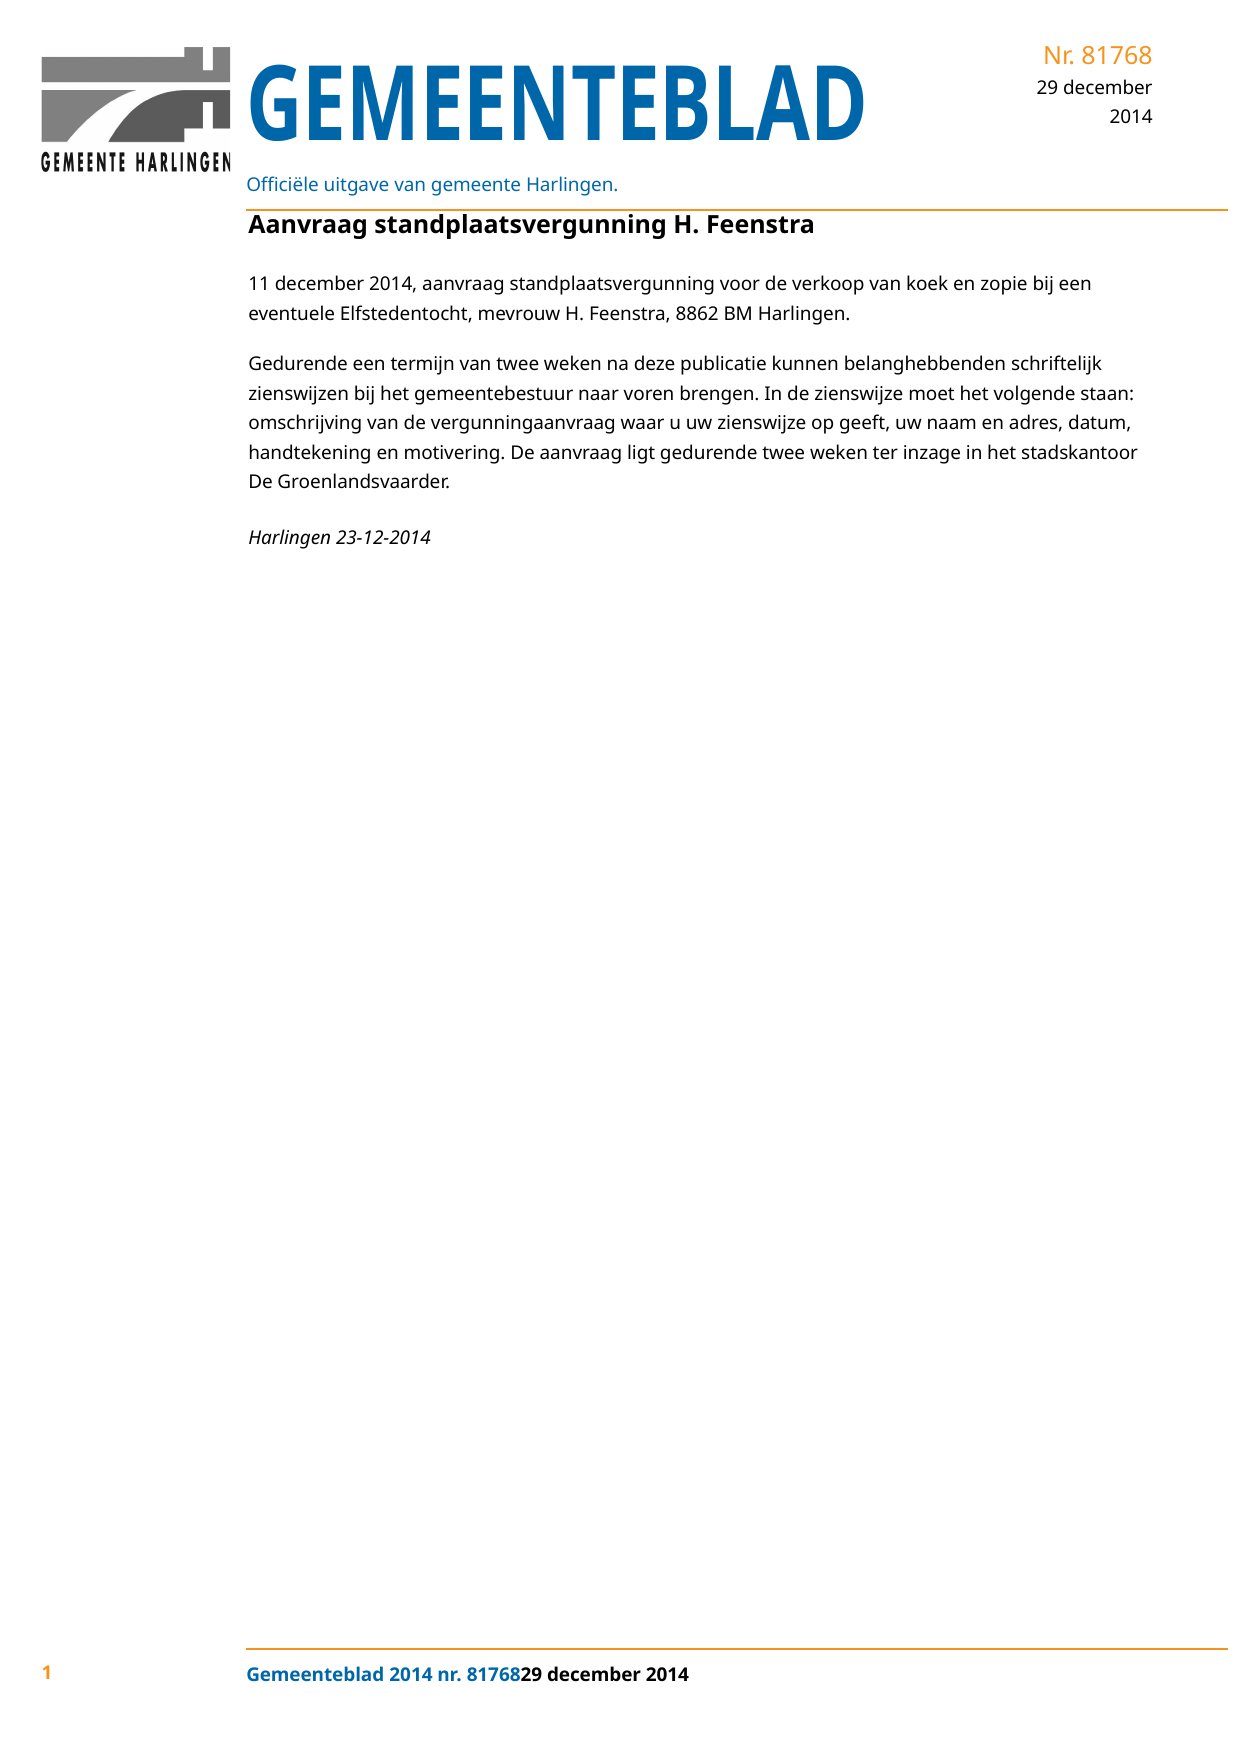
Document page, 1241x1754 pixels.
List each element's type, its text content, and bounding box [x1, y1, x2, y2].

text Harlingen 23-12-2014 [248, 524, 1152, 550]
picture [41, 47, 231, 172]
text Aanvraag standplaatsvergunning H. Feenstra [248, 211, 1152, 241]
text Gedurende een termijn van twee weken na deze publicatie kunnen belanghebbenden schriftelijk zienswijzen bij het gemeentebestuur naar voren brengen. In de zienswijze moet het volgende staan: omschrijving van de vergunningaanvraag waar u uw zienswijze op geeft, uw naam en adres, datum, handtekening en motivering. De aanvraag ligt gedurende twee weken ter inzage in het stadskantoor De Groenlandsvaarder. [248, 350, 1152, 494]
text 11 december 2014, aanvraag standplaatsvergunning voor de verkoop van koek en zopie bij een eventuele Elfstedentocht, mevrouw H. Feenstra, 8862 BM Harlingen. [248, 270, 1152, 326]
